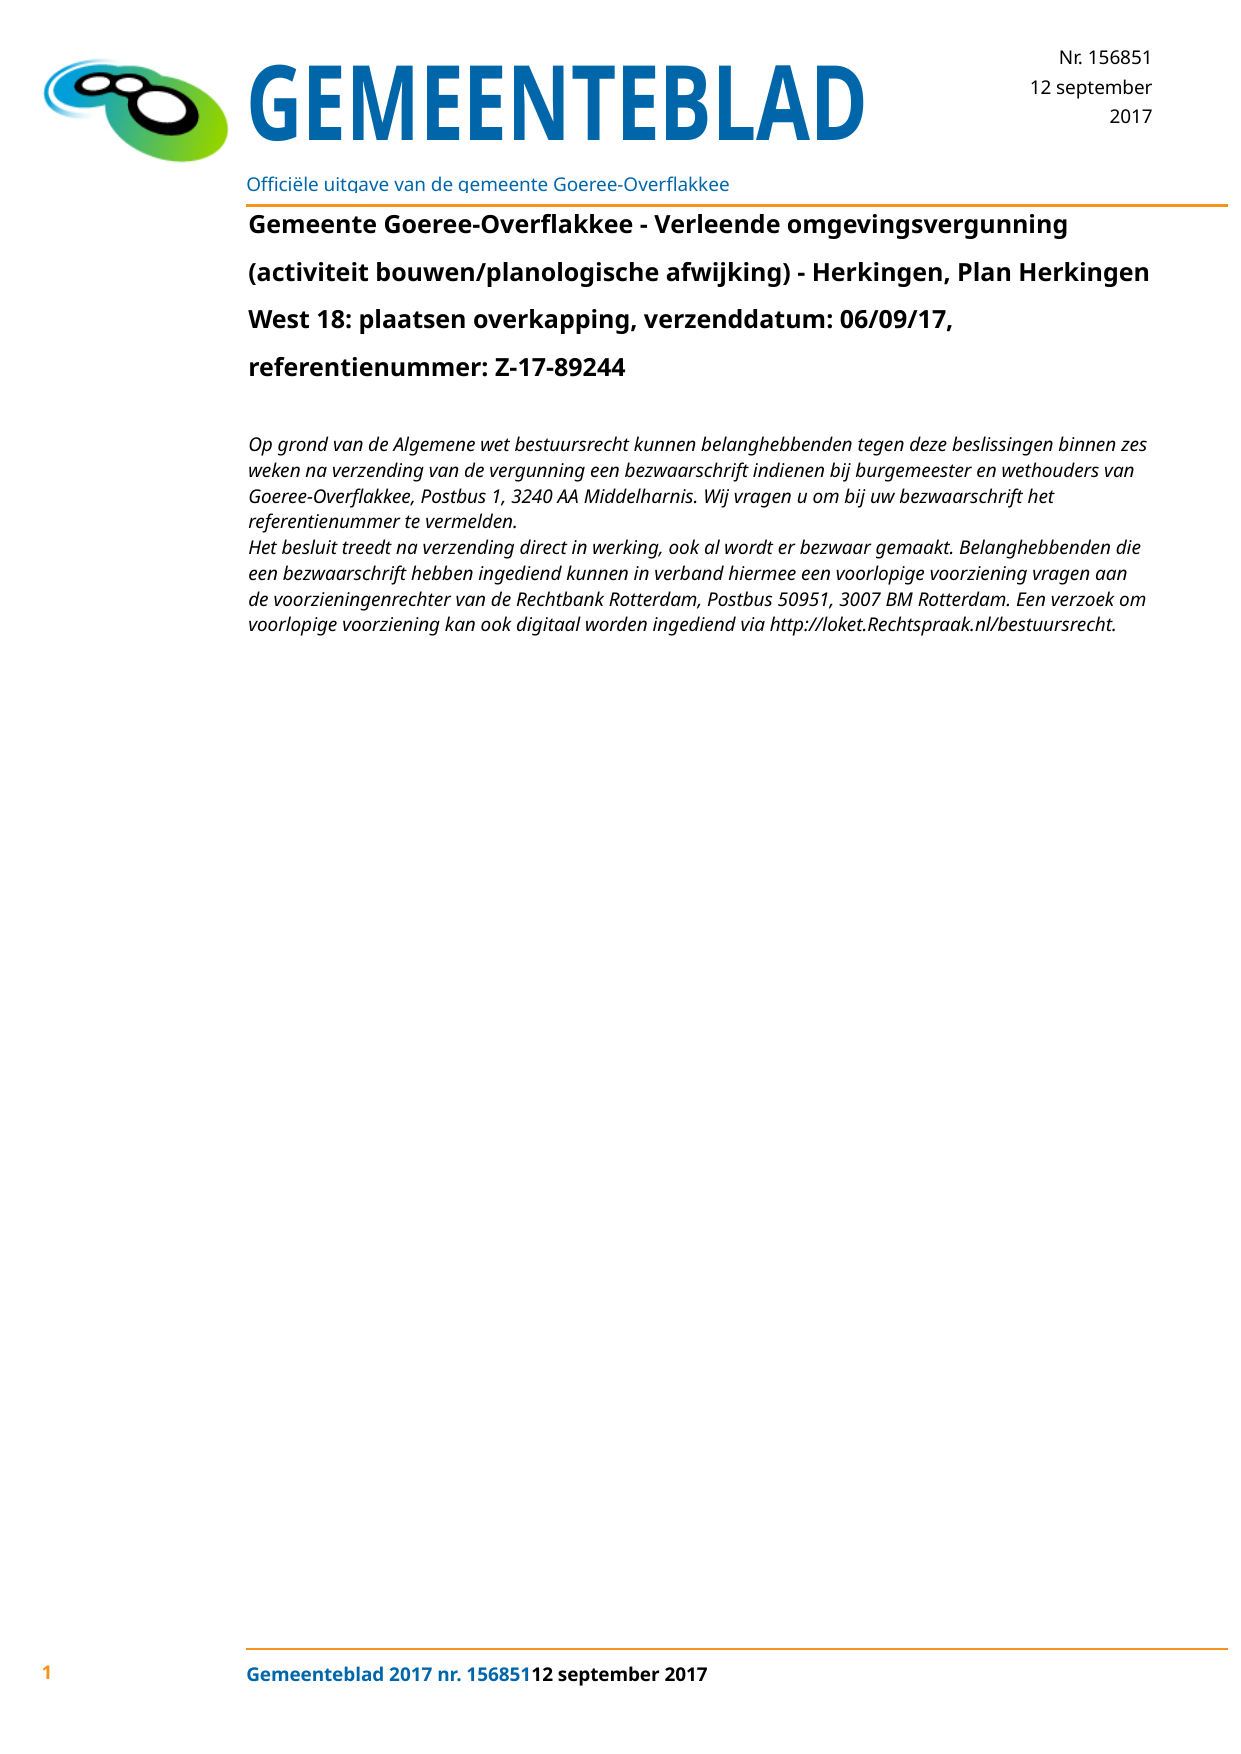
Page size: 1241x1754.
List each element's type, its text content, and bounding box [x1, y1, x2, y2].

text Op grond van de Algemene wet bestuursrecht kunnen belanghebbenden tegen deze beslissingen binnen zes weken na verzending van de vergunning een bezwaarschrift indienen bij burgemeester en wethouders van Goeree-Overflakkee, Postbus 1, 3240 AA Middelharnis. Wij vragen u om bij uw bezwaarschrift het referentienummer te vermelden. [248, 431, 1152, 534]
text Het besluit treedt na verzending direct in werking, ook al wordt er bezwaar gemaakt. Belanghebbenden die een bezwaarschrift hebben ingediend kunnen in verband hiermee een voorlopige voorziening vragen aan de voorzieningenrechter van de Rechtbank Rotterdam, Postbus 50951, 3007 BM Rotterdam. Een verzoek om voorlopige voorziening kan ook digitaal worden ingediend via http://loket.Rechtspraak.nl/bestuursrecht. [248, 534, 1152, 637]
picture [41, 47, 231, 172]
text Gemeente Goeree-Overflakkee - Verleende omgevingsvergunning (activiteit bouwen/planologische afwijking) - Herkingen, Plan Herkingen West 18: plaatsen overkapping, verzenddatum: 06/09/17, referentienummer: Z-17-89244 [248, 207, 1152, 384]
